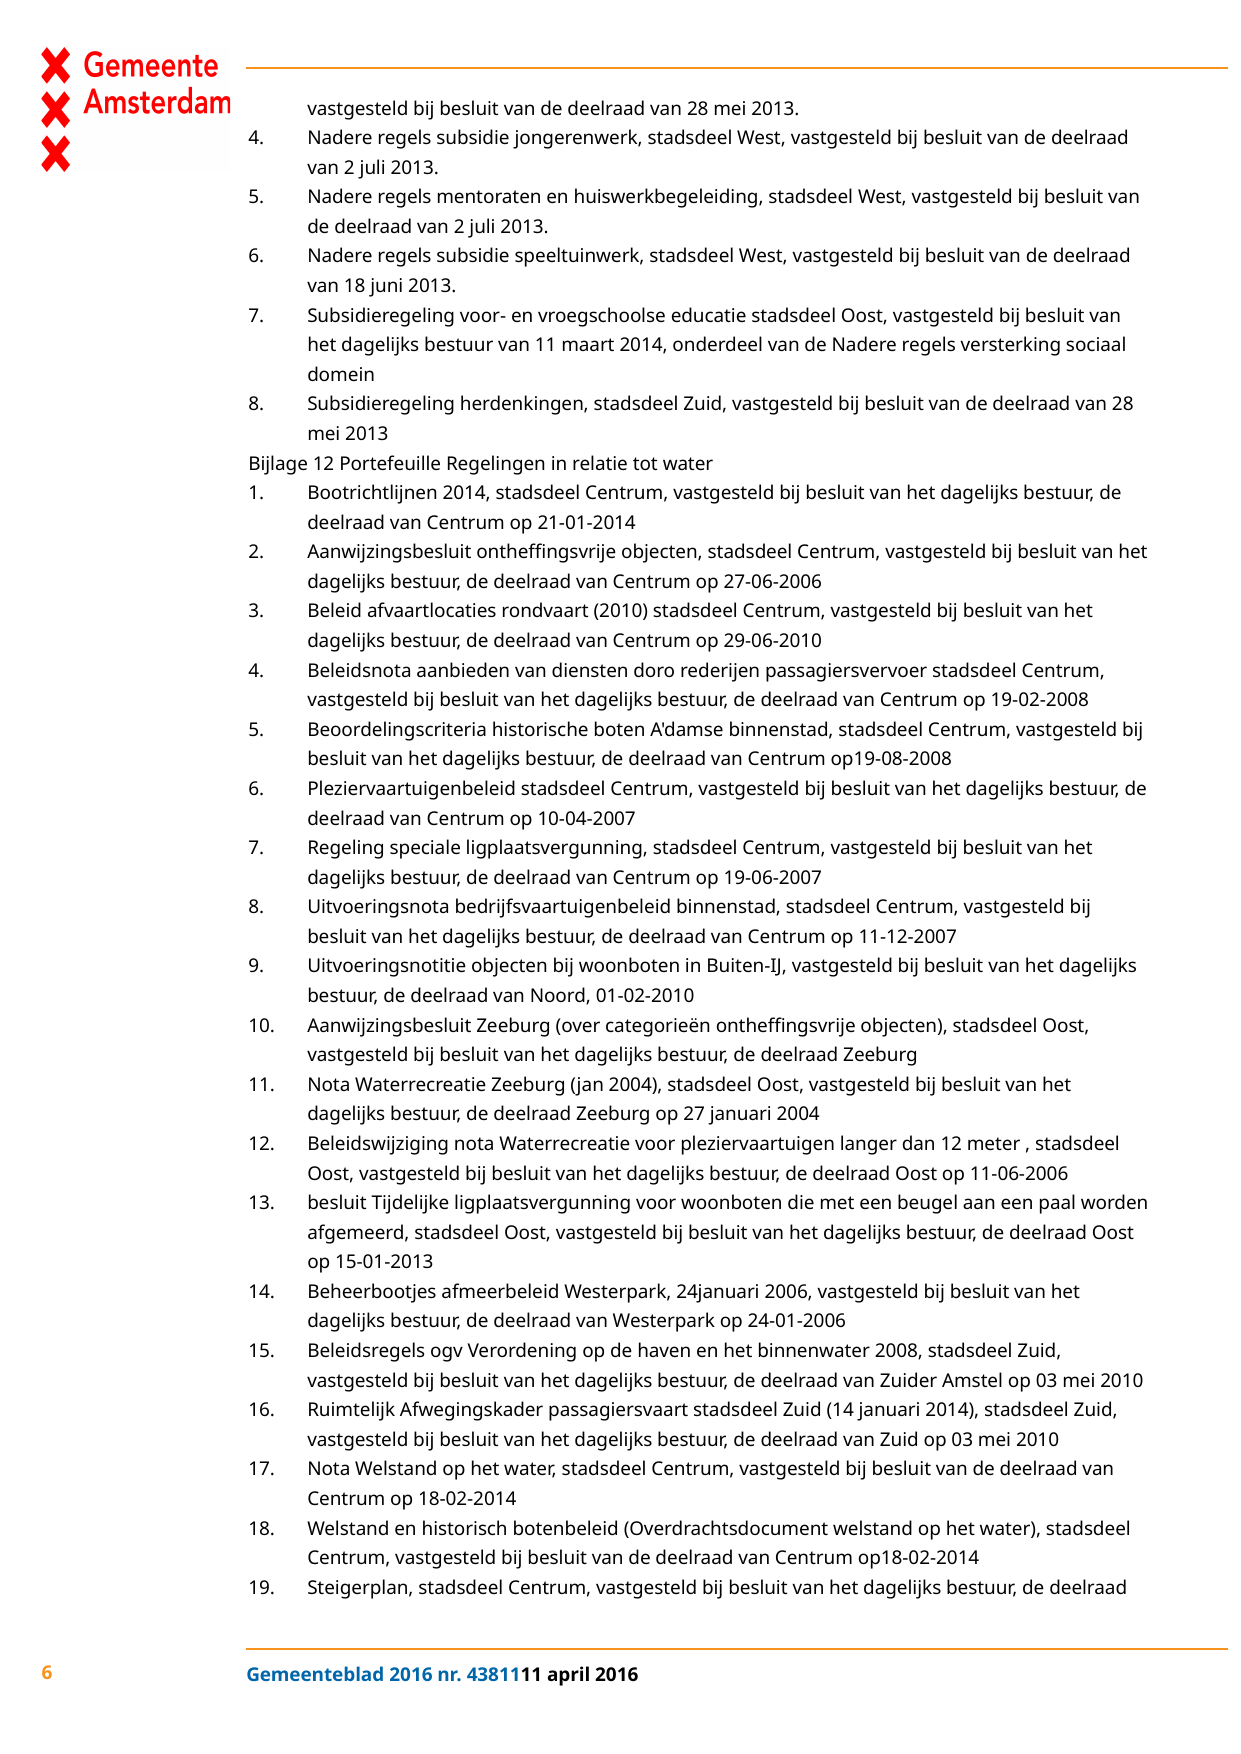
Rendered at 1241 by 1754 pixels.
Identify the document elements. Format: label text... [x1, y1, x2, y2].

picture [41, 47, 231, 172]
list Subsidieregeling herdenkingen, stadsdeel Zuid, vastgesteld bij besluit van de deelraad van 28 mei 2013 [248, 391, 1152, 446]
list Nota Welstand op het water, stadsdeel Centrum, vastgesteld bij besluit van de deelraad van Centrum op 18-02-2014 [248, 1456, 1152, 1511]
list Welstand en historisch botenbeleid (Overdrachtsdocument welstand op het water), stadsdeel Centrum, vastgesteld bij besluit van de deelraad van Centrum op18-02-2014 [248, 1515, 1152, 1570]
list Pleziervaartuigenbeleid stadsdeel Centrum, vastgesteld bij besluit van het dagelijks bestuur, de deelraad van Centrum op 10-04-2007 [248, 775, 1152, 831]
list Subsidieregeling voor- en vroegschoolse educatie stadsdeel Oost, vastgesteld bij besluit van het dagelijks bestuur van 11 maart 2014, onderdeel van de Nadere regels versterking sociaal domein [248, 302, 1152, 387]
list Beheerbootjes afmeerbeleid Westerpark, 24januari 2006, vastgesteld bij besluit van het dagelijks bestuur, de deelraad van Westerpark op 24-01-2006 [248, 1278, 1152, 1333]
list Beleid afvaartlocaties rondvaart (2010) stadsdeel Centrum, vastgesteld bij besluit van het dagelijks bestuur, de deelraad van Centrum op 29-06-2010 [248, 598, 1152, 653]
list Ruimtelijk Afwegingskader passagiersvaart stadsdeel Zuid (14 januari 2014), stadsdeel Zuid, vastgesteld bij besluit van het dagelijks bestuur, de deelraad van Zuid op 03 mei 2010 [248, 1396, 1152, 1452]
list Beleidsnota aanbieden van diensten doro rederijen passagiersvervoer stadsdeel Centrum, vastgesteld bij besluit van het dagelijks bestuur, de deelraad van Centrum op 19-02-2008 [248, 657, 1152, 712]
text Bijlage 12 Portefeuille Regelingen in relatie tot water [248, 450, 1152, 476]
list Steigerplan, stadsdeel Centrum, vastgesteld bij besluit van het dagelijks bestuur, de deelraad [248, 1574, 1152, 1600]
list Beoordelingscriteria historische boten A'damse binnenstad, stadsdeel Centrum, vastgesteld bij besluit van het dagelijks bestuur, de deelraad van Centrum op19-08-2008 [248, 716, 1152, 771]
list Nadere regels subsidie jongerenwerk, stadsdeel West, vastgesteld bij besluit van de deelraad van 2 juli 2013. [248, 124, 1152, 180]
list Uitvoeringsnotitie objecten bij woonboten in Buiten-IJ, vastgesteld bij besluit van het dagelijks bestuur, de deelraad van Noord, 01-02-2010 [248, 953, 1152, 1008]
list Aanwijzingsbesluit ontheffingsvrije objecten, stadsdeel Centrum, vastgesteld bij besluit van het dagelijks bestuur, de deelraad van Centrum op 27-06-2006 [248, 538, 1152, 594]
list Uitvoeringsnota bedrijfsvaartuigenbeleid binnenstad, stadsdeel Centrum, vastgesteld bij besluit van het dagelijks bestuur, de deelraad van Centrum op 11-12-2007 [248, 893, 1152, 949]
list Nota Waterrecreatie Zeeburg (jan 2004), stadsdeel Oost, vastgesteld bij besluit van het dagelijks bestuur, de deelraad Zeeburg op 27 januari 2004 [248, 1071, 1152, 1126]
list Nadere regels subsidie speeltuinwerk, stadsdeel West, vastgesteld bij besluit van de deelraad van 18 juni 2013. [248, 243, 1152, 298]
list Regeling speciale ligplaatsvergunning, stadsdeel Centrum, vastgesteld bij besluit van het dagelijks bestuur, de deelraad van Centrum op 19-06-2007 [248, 834, 1152, 890]
list Bootrichtlijnen 2014, stadsdeel Centrum, vastgesteld bij besluit van het dagelijks bestuur, de deelraad van Centrum op 21-01-2014 [248, 479, 1152, 535]
list Nadere regels mentoraten en huiswerkbegeleiding, stadsdeel West, vastgesteld bij besluit van de deelraad van 2 juli 2013. [248, 183, 1152, 239]
list Beleidswijziging nota Waterrecreatie voor pleziervaartuigen langer dan 12 meter , stadsdeel Oost, vastgesteld bij besluit van het dagelijks bestuur, de deelraad Oost op 11-06-2006 [248, 1130, 1152, 1186]
list Beleidsregels ogv Verordening op de haven en het binnenwater 2008, stadsdeel Zuid, vastgesteld bij besluit van het dagelijks bestuur, de deelraad van Zuider Amstel op 03 mei 2010 [248, 1337, 1152, 1393]
list besluit Tijdelijke ligplaatsvergunning voor woonboten die met een beugel aan een paal worden afgemeerd, stadsdeel Oost, vastgesteld bij besluit van het dagelijks bestuur, de deelraad Oost op 15-01-2013 [248, 1189, 1152, 1274]
list Aanwijzingsbesluit Zeeburg (over categorieën ontheffingsvrije objecten), stadsdeel Oost, vastgesteld bij besluit van het dagelijks bestuur, de deelraad Zeeburg [248, 1012, 1152, 1067]
list vastgesteld bij besluit van de deelraad van 28 mei 2013. [248, 95, 1152, 121]
